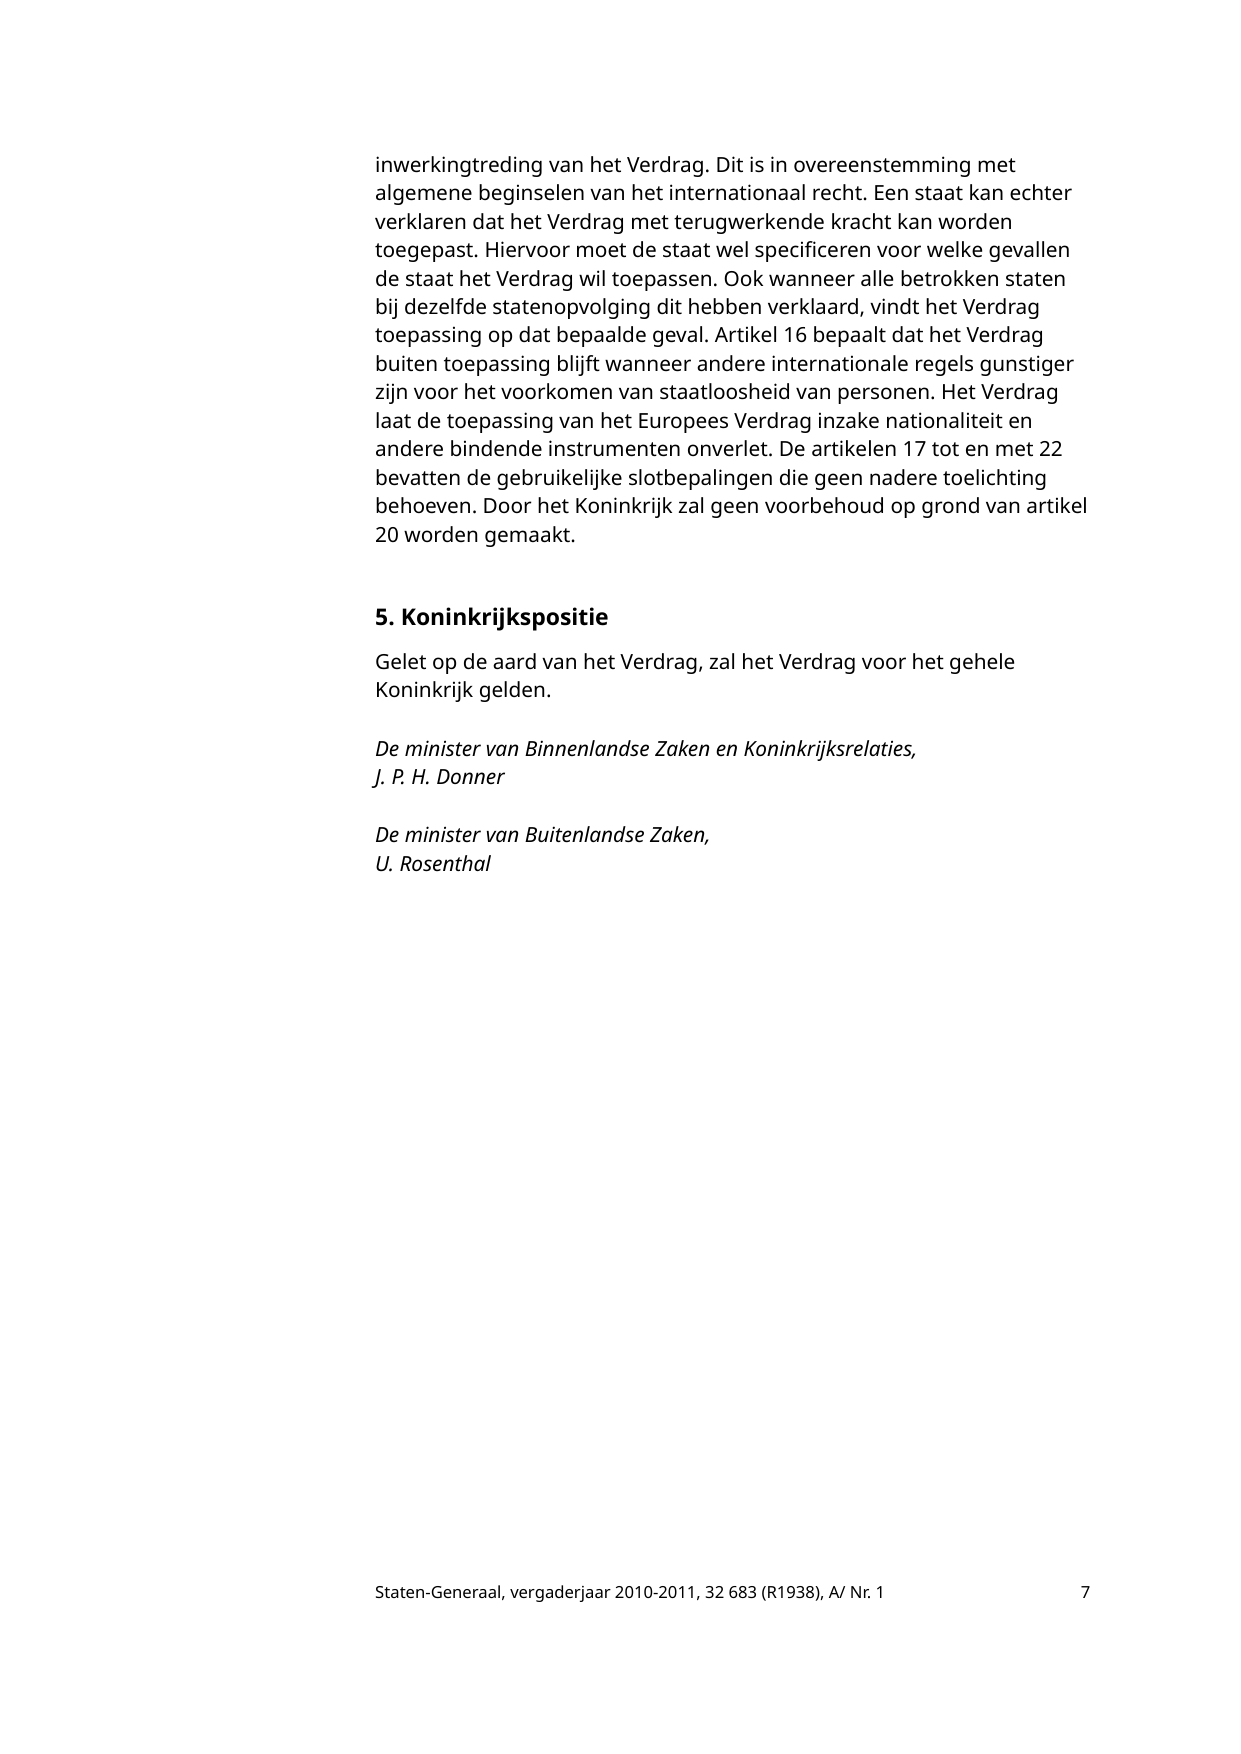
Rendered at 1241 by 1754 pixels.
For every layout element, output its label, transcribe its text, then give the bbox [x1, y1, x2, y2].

text Gelet op de aard van het Verdrag, zal het Verdrag voor het gehele Koninkrijk gelden. [375, 647, 1090, 704]
text inwerkingtreding van het Verdrag. Dit is in overeenstemming met algemene beginselen van het internationaal recht. Een staat kan echter verklaren dat het Verdrag met terugwerkende kracht kan worden toegepast. Hiervoor moet de staat wel specificeren voor welke gevallen de staat het Verdrag wil toepassen. Ook wanneer alle betrokken staten bij dezelfde statenopvolging dit hebben verklaard, vindt het Verdrag toepassing op dat bepaalde geval. Artikel 16 bepaalt dat het Verdrag buiten toepassing blijft wanneer andere internationale regels gunstiger zijn voor het voorkomen van staatloosheid van personen. Het Verdrag laat de toepassing van het Europees Verdrag inzake nationaliteit en andere bindende instrumenten onverlet. De artikelen 17 tot en met 22 bevatten de gebruikelijke slotbepalingen die geen nadere toelichting behoeven. Door het Koninkrijk zal geen voorbehoud op grond van artikel 20 worden gemaakt. [375, 150, 1090, 548]
text De minister van Buitenlandse Zaken, [375, 821, 1090, 849]
text U. Rosenthal [375, 849, 1090, 877]
subtitle 5. Koninkrijkspositie [375, 601, 1090, 632]
text De minister van Binnenlandse Zaken en Koninkrijksrelaties, [375, 734, 1090, 762]
text J. P. H. Donner [375, 762, 1090, 791]
